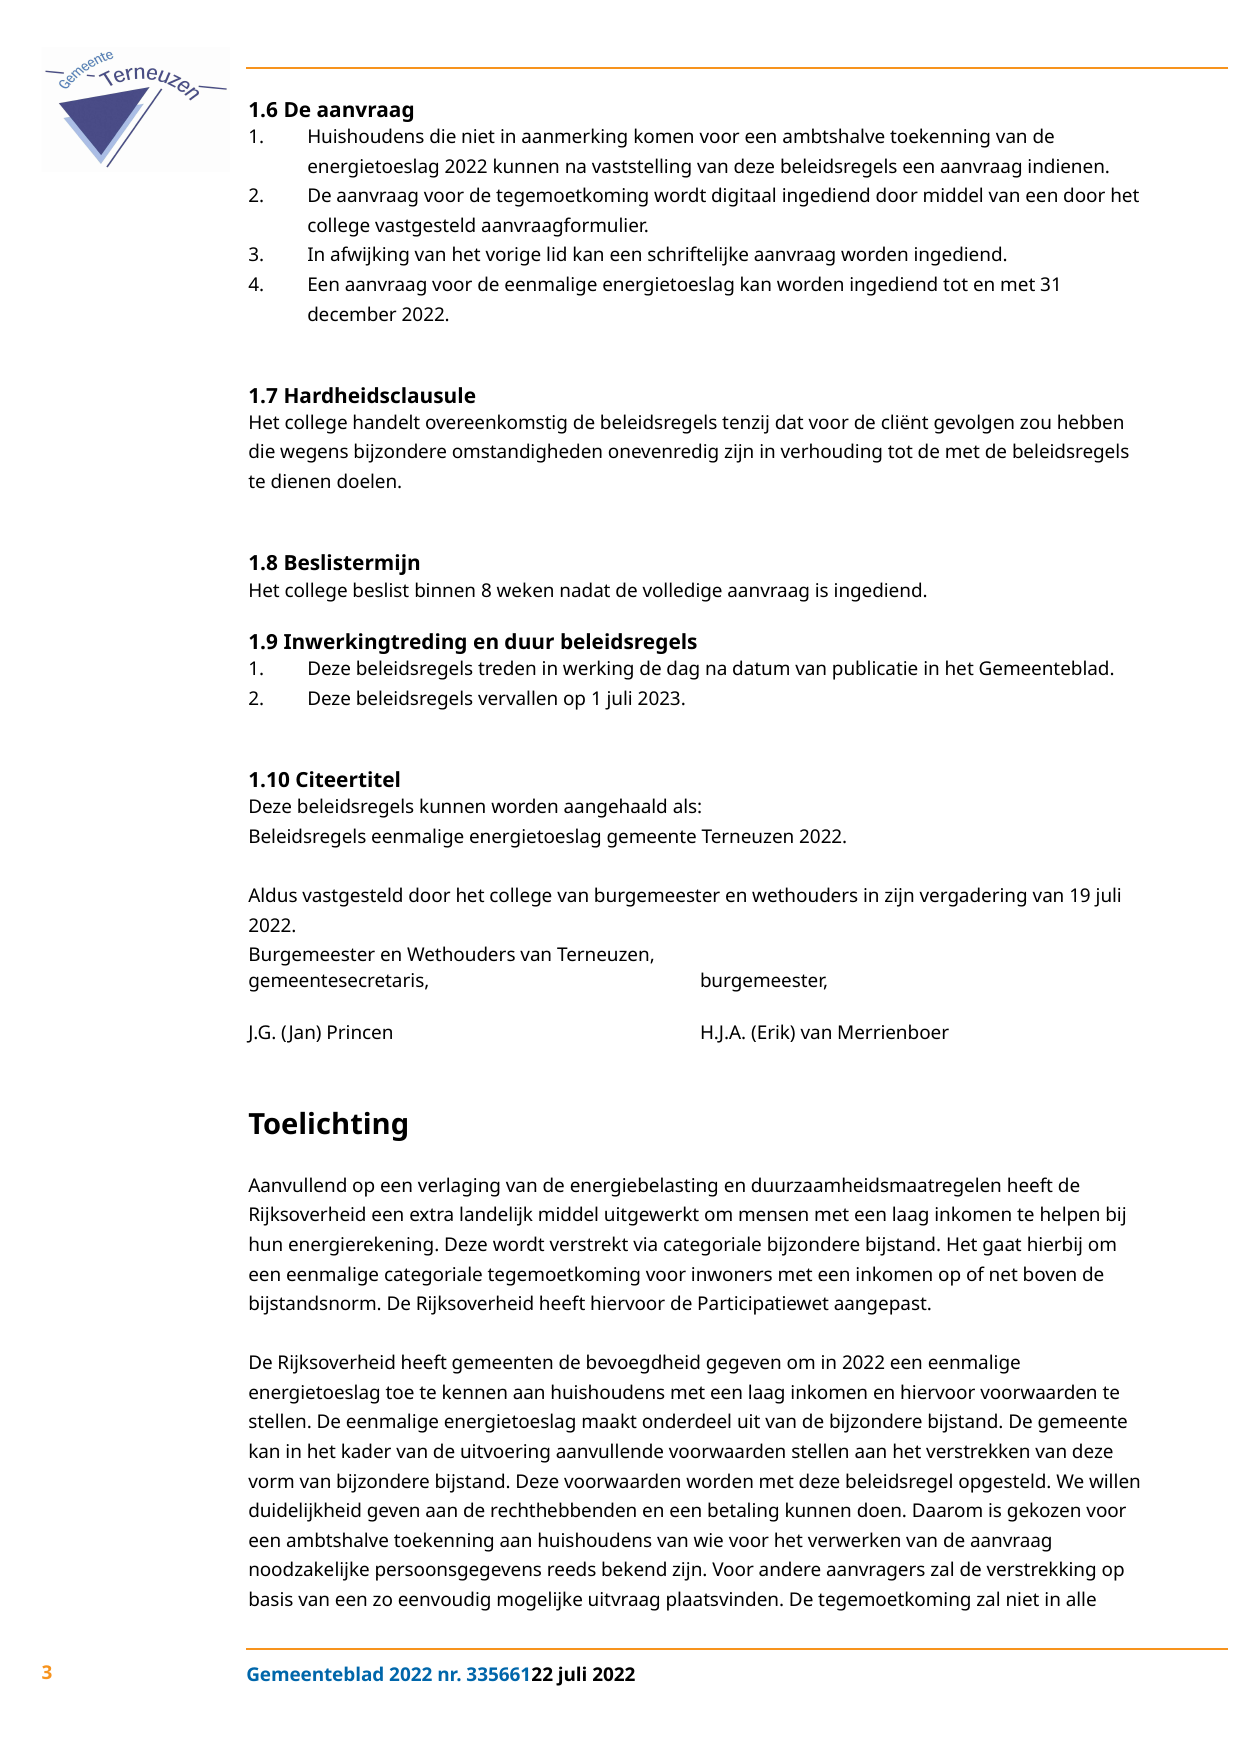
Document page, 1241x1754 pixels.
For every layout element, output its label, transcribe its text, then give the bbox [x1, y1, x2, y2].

table_cell gemeentesecretaris, [248, 968, 700, 993]
list Een aanvraag voor de eenmalige energietoeslag kan worden ingediend tot en met 31 december 2022. [248, 271, 1152, 326]
text 1.8 Beslistermijn [248, 548, 1152, 577]
list Deze beleidsregels vervallen op 1 juli 2023. [248, 685, 1152, 711]
text Aanvullend op een verlaging van de energiebelasting en duurzaamheidsmaatregelen heeft de Rijksoverheid een extra landelijk middel uitgewerkt om mensen met een laag inkomen te helpen bij hun energierekening. Deze wordt verstrekt via categoriale bijzondere bijstand. Het gaat hierbij om een eenmalige categoriale tegemoetkoming voor inwoners met een inkomen op of net boven de bijstandsnorm. De Rijksoverheid heeft hiervoor de Participatiewet aangepast. [248, 1172, 1152, 1316]
text 1.6 De aanvraag [248, 95, 1152, 123]
text 1.9 Inwerkingtreding en duur beleidsregels [248, 627, 1152, 656]
text Het college handelt overeenkomstig de beleidsregels tenzij dat voor de cliënt gevolgen zou hebben die wegens bijzondere omstandigheden onevenredig zijn in verhouding tot de met de beleidsregels te dienen doelen. [248, 409, 1152, 494]
list In afwijking van het vorige lid kan een schriftelijke aanvraag worden ingediend. [248, 242, 1152, 267]
list Deze beleidsregels treden in werking de dag na datum van publicatie in het Gemeenteblad. [248, 656, 1152, 681]
table_cell H.J.A. (Erik) van Merrienboer [700, 1019, 1152, 1044]
text 1.10 Citeertitel [248, 765, 1152, 794]
text 1.7 Hardheidsclausule [248, 381, 1152, 409]
table_cell [248, 993, 1152, 1019]
text Deze beleidsregels kunnen worden aangehaald als: [248, 794, 1152, 819]
table_header Burgemeester en Wethouders van Terneuzen, [248, 942, 1152, 967]
text Beleidsregels eenmalige energietoeslag gemeente Terneuzen 2022. [248, 823, 1152, 849]
list De aanvraag voor de tegemoetkoming wordt digitaal ingediend door middel van een door het college vastgesteld aanvraagformulier. [248, 182, 1152, 238]
text Toelichting [248, 1103, 1152, 1143]
table_cell burgemeester, [700, 968, 1152, 993]
text Het college beslist binnen 8 weken nadat de volledige aanvraag is ingediend. [248, 577, 1152, 602]
list Huishoudens die niet in aanmerking komen voor een ambtshalve toekenning van de energietoeslag 2022 kunnen na vaststelling van deze beleidsregels een aanvraag indienen. [248, 123, 1152, 178]
text De Rijksoverheid heeft gemeenten de bevoegdheid gegeven om in 2022 een eenmalige energietoeslag toe te kennen aan huishoudens met een laag inkomen en hiervoor voorwaarden te stellen. De eenmalige energietoeslag maakt onderdeel uit van de bijzondere bijstand. De gemeente kan in het kader van de uitvoering aanvullende voorwaarden stellen aan het verstrekken van deze vorm van bijzondere bijstand. Deze voorwaarden worden met deze beleidsregel opgesteld. We willen duidelijkheid geven aan de rechthebbenden en een betaling kunnen doen. Daarom is gekozen voor een ambtshalve toekenning aan huishoudens van wie voor het verwerken van de aanvraag noodzakelijke persoonsgegevens reeds bekend zijn. Voor andere aanvragers zal de verstrekking op basis van een zo eenvoudig mogelijke uitvraag plaatsvinden. De tegemoetkoming zal niet in alle [248, 1349, 1152, 1612]
table_cell J.G. (Jan) Princen [248, 1019, 700, 1044]
text Aldus vastgesteld door het college van burgemeester en wethouders in zijn vergadering van 19 juli 2022. [248, 882, 1152, 938]
picture [41, 47, 231, 172]
